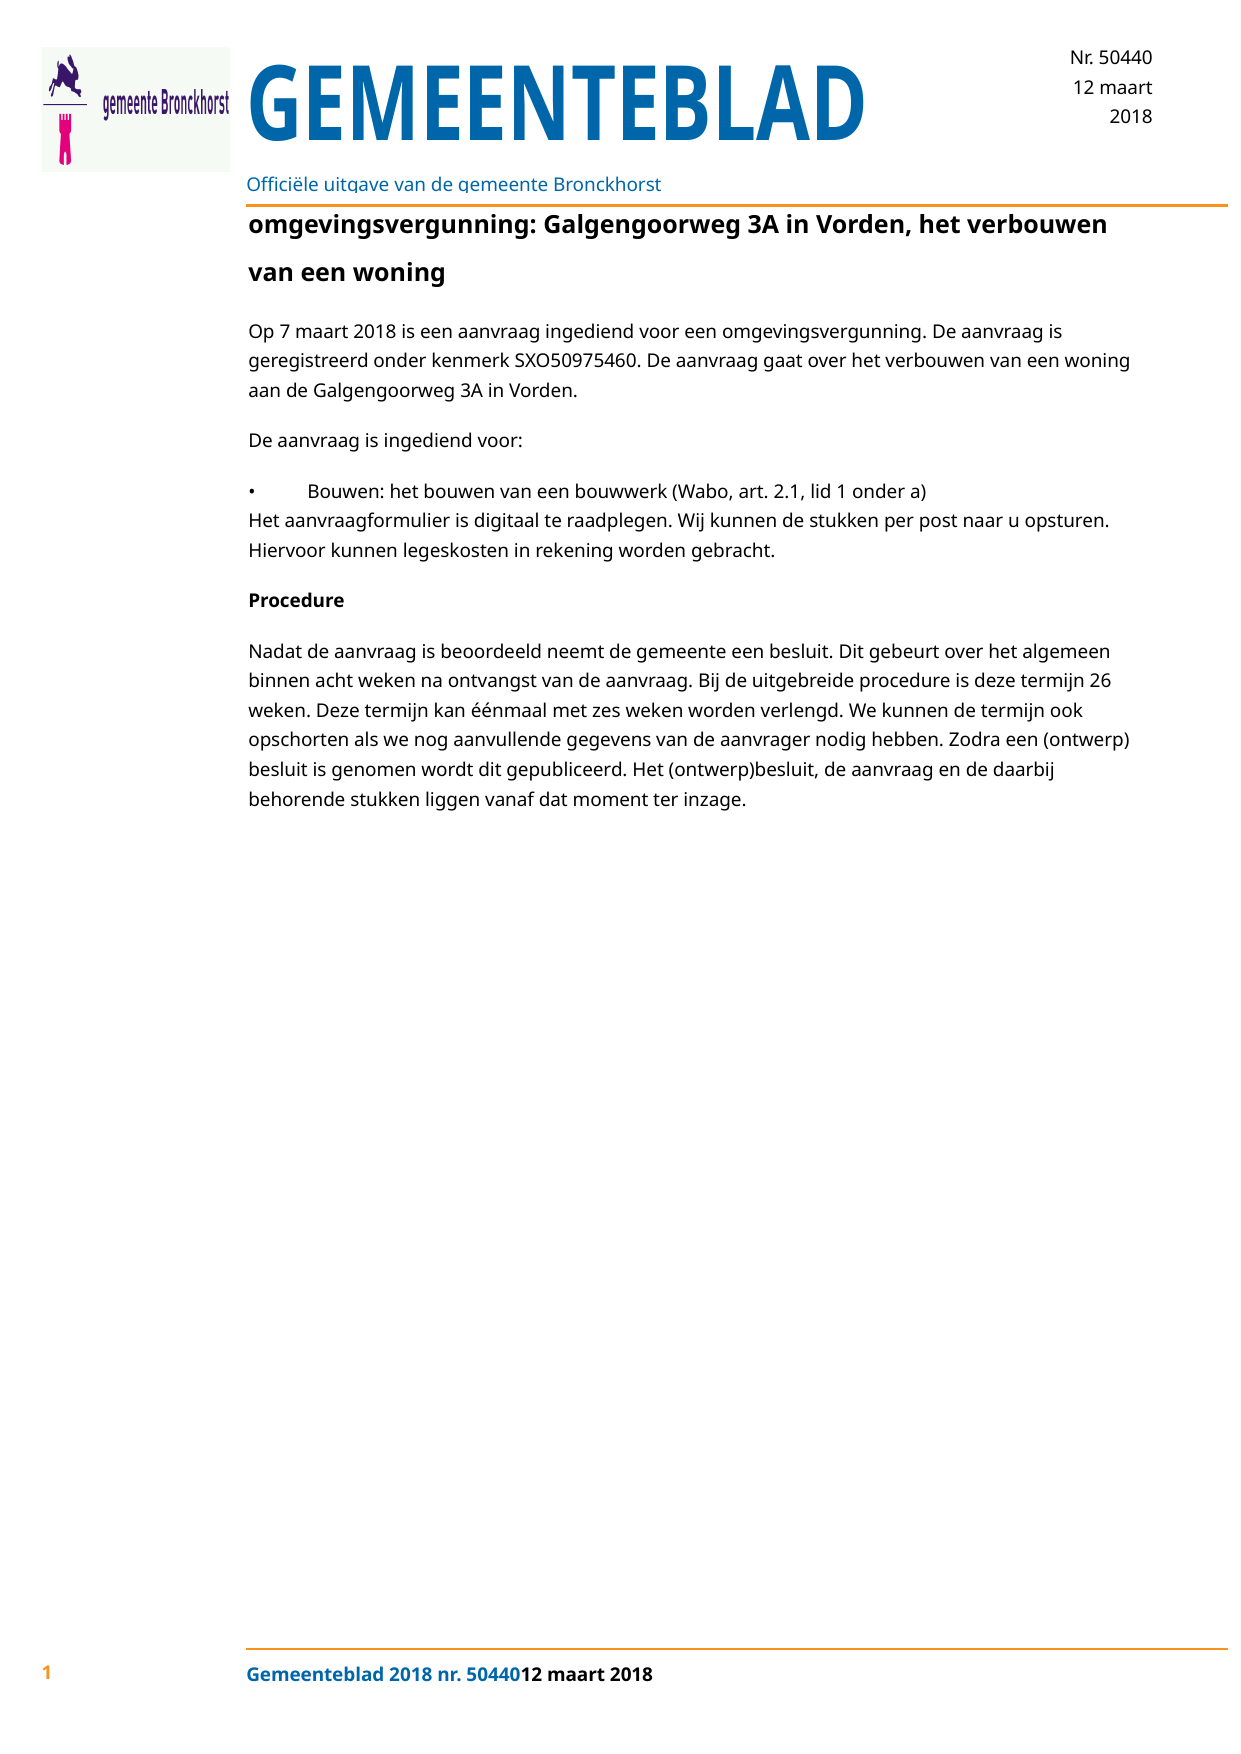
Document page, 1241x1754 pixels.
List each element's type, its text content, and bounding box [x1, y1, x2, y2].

text Nadat de aanvraag is beoordeeld neemt de gemeente een besluit. Dit gebeurt over het algemeen binnen acht weken na ontvangst van de aanvraag. Bij de uitgebreide procedure is deze termijn 26 weken. Deze termijn kan éénmaal met zes weken worden verlengd. We kunnen de termijn ook opschorten als we nog aanvullende gegevens van de aanvrager nodig hebben. Zodra een (ontwerp) besluit is genomen wordt dit gepubliceerd. Het (ontwerp)besluit, de aanvraag en de daarbij behorende stukken liggen vanaf dat moment ter inzage. [248, 638, 1152, 812]
text Op 7 maart 2018 is een aanvraag ingediend voor een omgevingsvergunning. De aanvraag is geregistreerd onder kenmerk SXO50975460. De aanvraag gaat over het verbouwen van een woning aan de Galgengoorweg 3A in Vorden. [248, 318, 1152, 403]
picture [41, 47, 231, 172]
list Bouwen: het bouwen van een bouwwerk (Wabo, art. 2.1, lid 1 onder a) [248, 478, 1152, 504]
text omgevingsvergunning: Galgengoorweg 3A in Vorden, het verbouwen van een woning [248, 207, 1152, 288]
text Het aanvraagformulier is digitaal te raadplegen. Wij kunnen de stukken per post naar u opsturen. Hiervoor kunnen legeskosten in rekening worden gebracht. [248, 507, 1152, 563]
text De aanvraag is ingediend voor: [248, 427, 1152, 453]
text Procedure [248, 587, 1152, 613]
